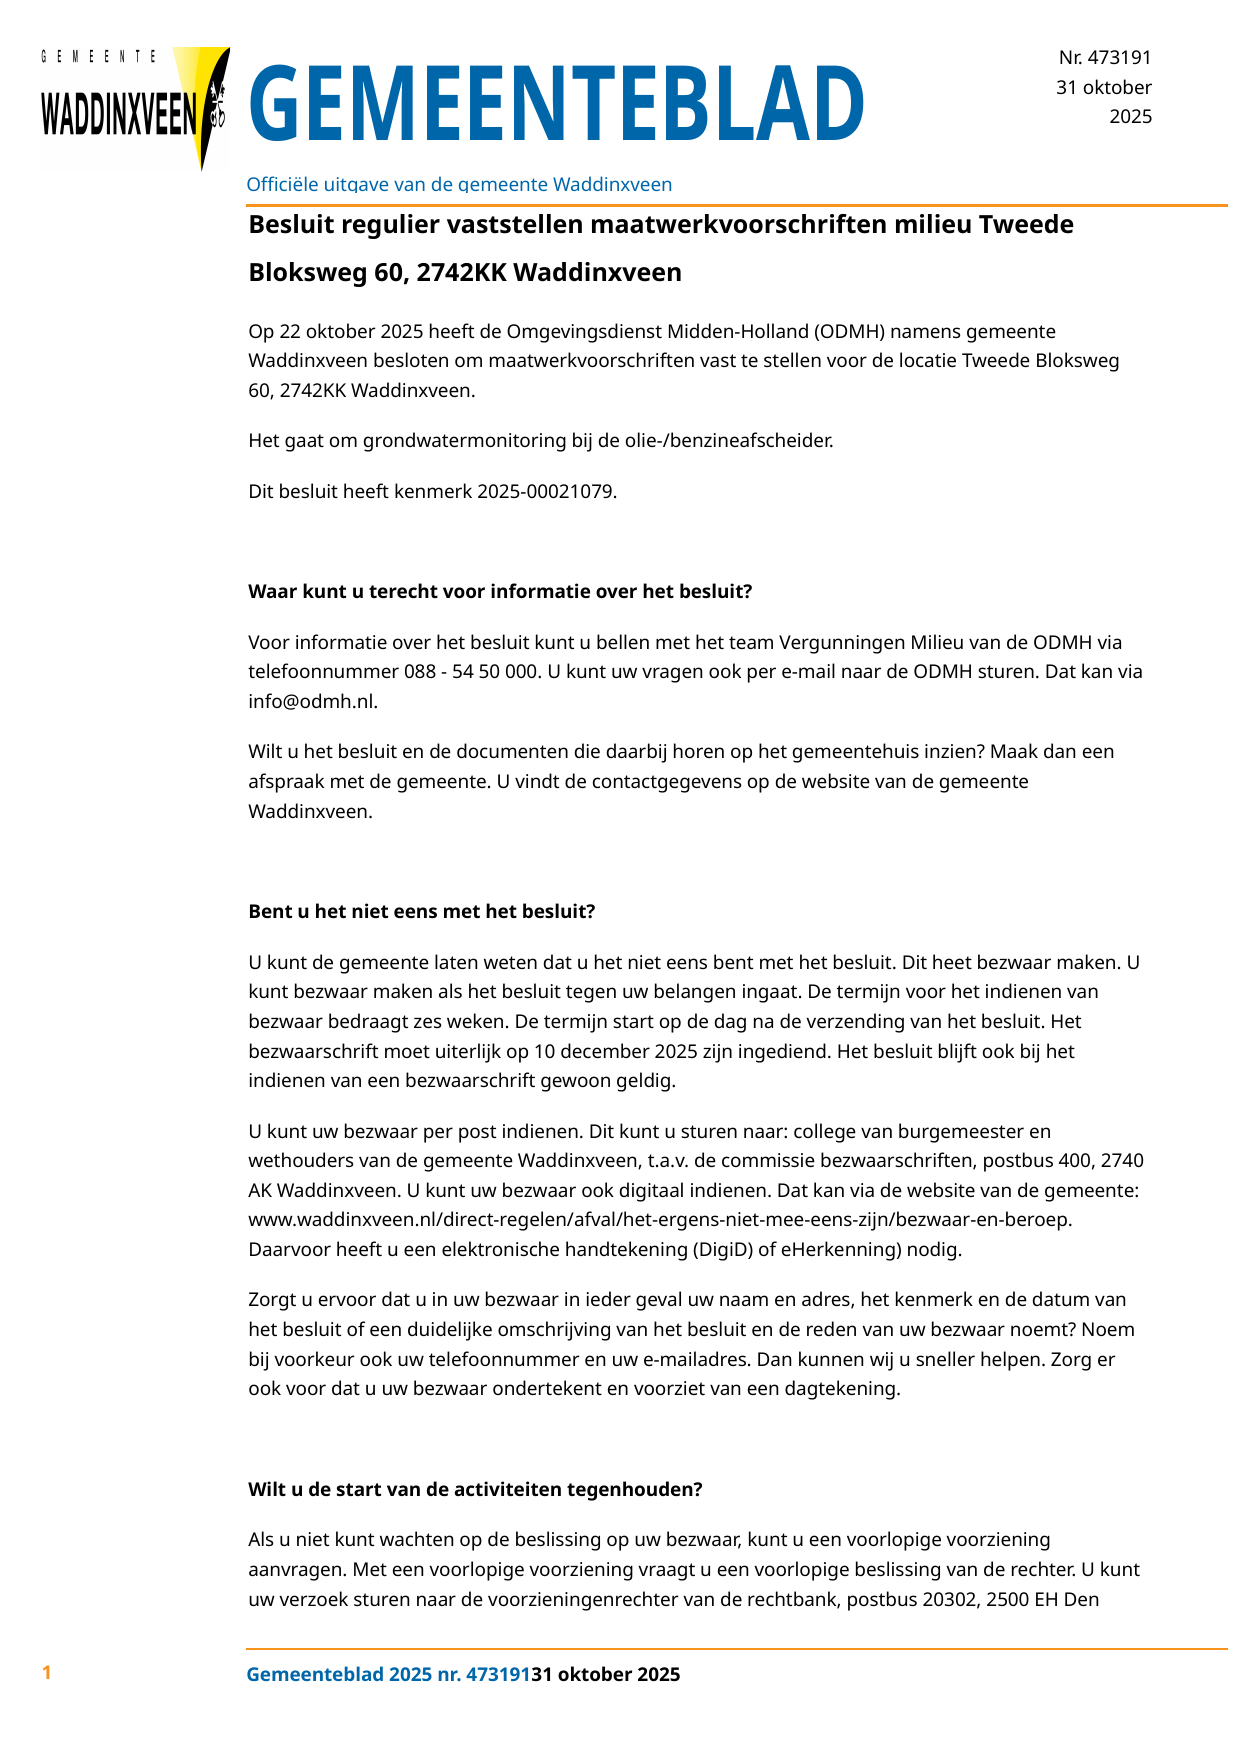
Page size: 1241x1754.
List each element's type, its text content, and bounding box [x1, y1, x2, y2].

text Voor informatie over het besluit kunt u bellen met het team Vergunningen Milieu van de ODMH via telefoonnummer 088 - 54 50 000. U kunt uw vragen ook per e-mail naar de ODMH sturen. Dat kan via info@odmh.nl. [248, 629, 1152, 714]
text Wilt u het besluit en de documenten die daarbij horen op het gemeentehuis inzien? Maak dan een afspraak met de gemeente. U vindt de contactgegevens op de website van de gemeente Waddinxveen. [248, 739, 1152, 824]
text Op 22 oktober 2025 heeft de Omgevingsdienst Midden-Holland (ODMH) namens gemeente Waddinxveen besloten om maatwerkvoorschriften vast te stellen voor de locatie Tweede Bloksweg 60, 2742KK Waddinxveen. [248, 318, 1152, 403]
text U kunt de gemeente laten weten dat u het niet eens bent met het besluit. Dit heet bezwaar maken. U kunt bezwaar maken als het besluit tegen uw belangen ingaat. De termijn voor het indienen van bezwaar bedraagt zes weken. De termijn start op de dag na de verzending van het besluit. Het bezwaarschrift moet uiterlijk op 10 december 2025 zijn ingediend. Het besluit blijft ook bij het indienen van een bezwaarschrift gewoon geldig. [248, 949, 1152, 1093]
text Bent u het niet eens met het besluit? [248, 899, 1152, 924]
picture [41, 47, 231, 172]
text Dit besluit heeft kenmerk 2025-00021079. [248, 478, 1152, 504]
text Waar kunt u terecht voor informatie over het besluit? [248, 579, 1152, 604]
text U kunt uw bezwaar per post indienen. Dit kunt u sturen naar: college van burgemeester en wethouders van de gemeente Waddinxveen, t.a.v. de commissie bezwaarschriften, postbus 400, 2740 AK Waddinxveen. U kunt uw bezwaar ook digitaal indienen. Dat kan via de website van de gemeente: www.waddinxveen.nl/direct-regelen/afval/het-ergens-niet-mee-eens-zijn/bezwaar-en-beroep. Daarvoor heeft u een elektronische handtekening (DigiD) of eHerkenning) nodig. [248, 1118, 1152, 1262]
text Als u niet kunt wachten op de beslissing op uw bezwaar, kunt u een voorlopige voorziening aanvragen. Met een voorlopige voorziening vraagt u een voorlopige beslissing van de rechter. U kunt uw verzoek sturen naar de voorzieningenrechter van de rechtbank, postbus 20302, 2500 EH Den [248, 1527, 1152, 1612]
text Het gaat om grondwatermonitoring bij de olie-/benzineafscheider. [248, 427, 1152, 453]
text Wilt u de start van de activiteiten tegenhouden? [248, 1476, 1152, 1502]
text Zorgt u ervoor dat u in uw bezwaar in ieder geval uw naam en adres, het kenmerk en de datum van het besluit of een duidelijke omschrijving van het besluit en de reden van uw bezwaar noemt? Noem bij voorkeur ook uw telefoonnummer en uw e-mailadres. Dan kunnen wij u sneller helpen. Zorg er ook voor dat u uw bezwaar ondertekent en voorziet van een dagtekening. [248, 1287, 1152, 1401]
text Besluit regulier vaststellen maatwerkvoorschriften milieu Tweede Bloksweg 60, 2742KK Waddinxveen [248, 207, 1152, 288]
